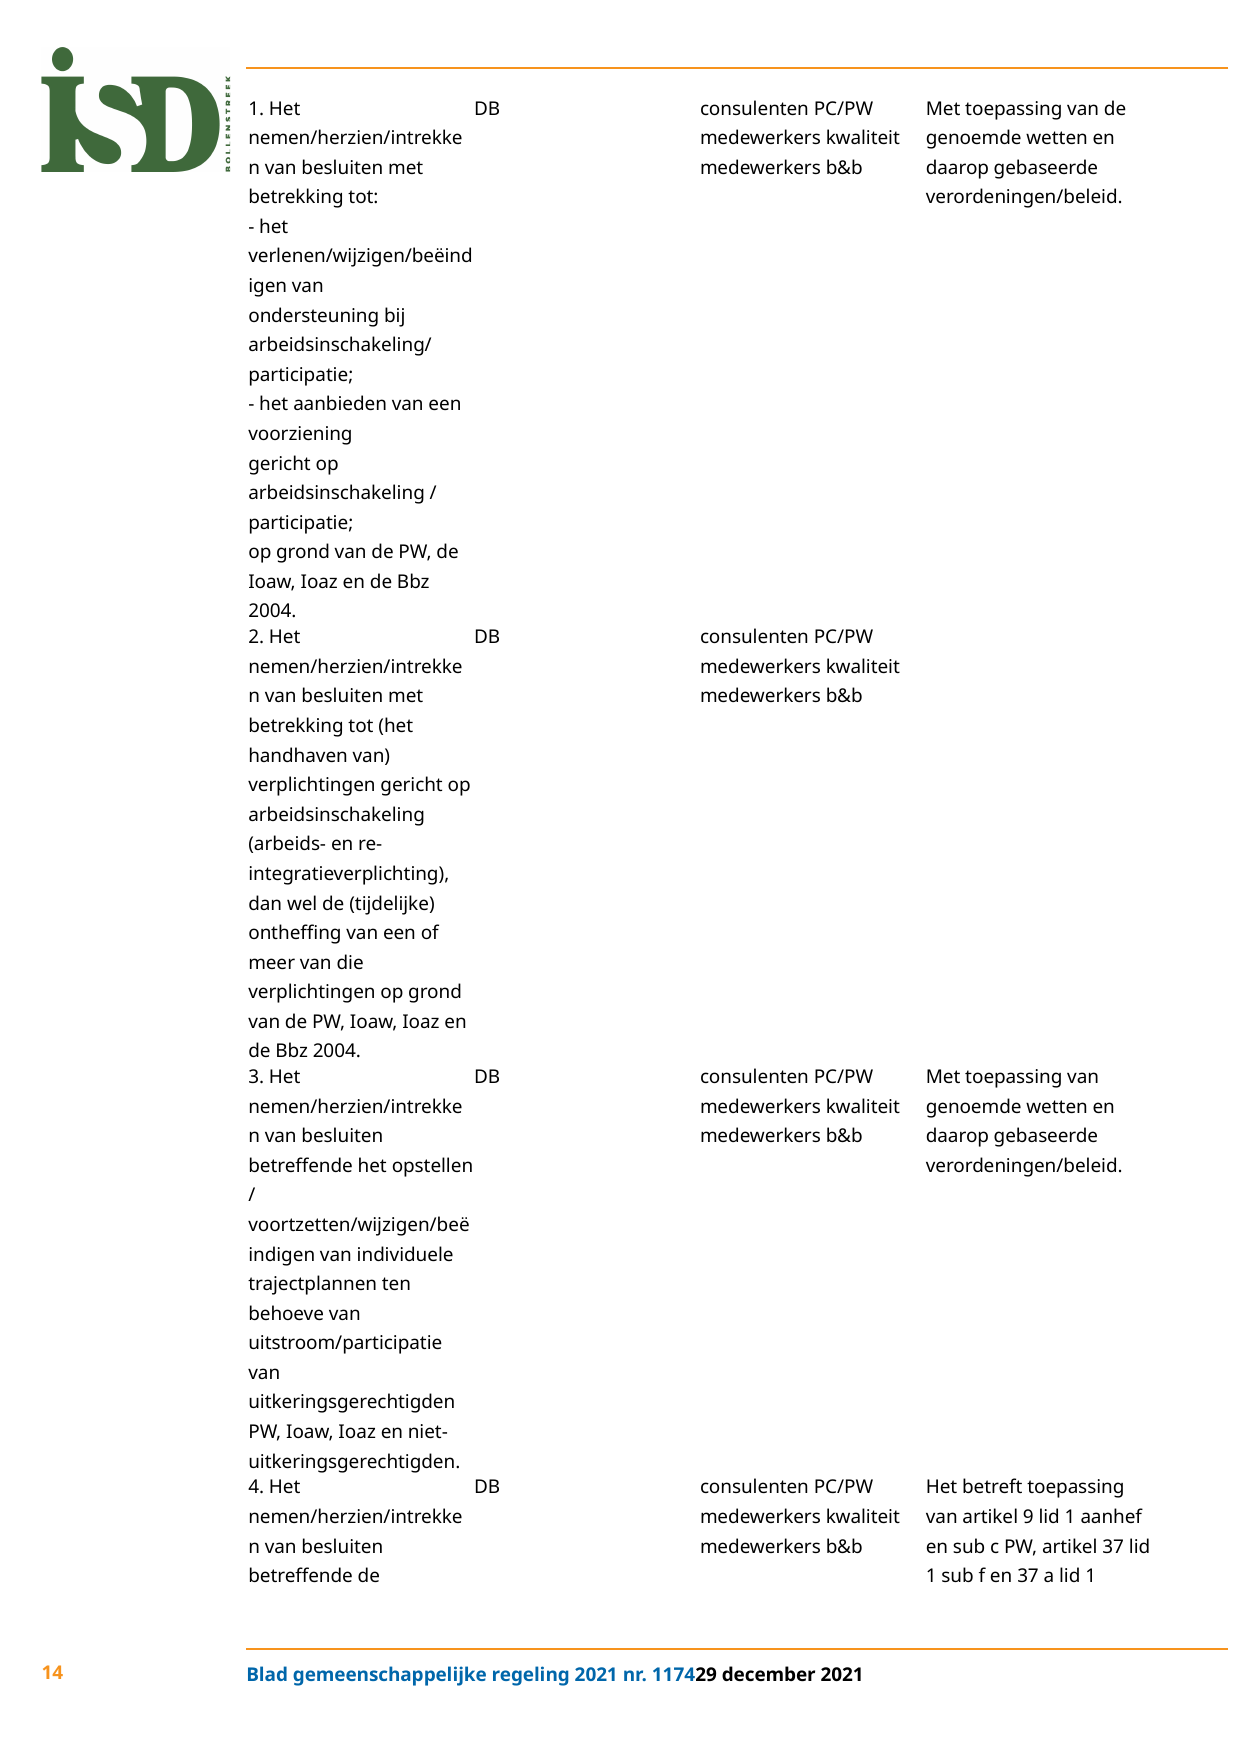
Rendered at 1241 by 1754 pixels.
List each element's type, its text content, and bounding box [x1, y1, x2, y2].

table_cell DB [474, 1063, 700, 1474]
table_cell [926, 624, 1152, 1063]
table_cell Met toepassing van de genoemde wetten en daarop gebaseerde verordeningen/beleid. [926, 95, 1152, 623]
table_cell consulenten PC/PW medewerkers kwaliteit medewerkers b&b [700, 624, 926, 1063]
picture [41, 47, 231, 172]
table_cell Het betreft toepassing van artikel 9 lid 1 aanhef en sub c PW, artikel 37 lid 1 sub f en 37 a lid 1 [926, 1474, 1152, 1588]
table_cell DB [474, 624, 700, 1063]
table_cell consulenten PC/PW medewerkers kwaliteit medewerkers b&b [700, 95, 926, 623]
table_cell DB [474, 95, 700, 623]
table_cell Met toepassing van genoemde wetten en daarop gebaseerde verordeningen/beleid. [926, 1063, 1152, 1474]
table_cell DB [474, 1474, 700, 1588]
table_cell 4. Het nemen/herzien/intrekken van besluiten betreffende de [248, 1474, 474, 1588]
table_cell 3. Het nemen/herzien/intrekken van besluiten betreffende het opstellen / voortzetten/wijzigen/beëindigen van individuele trajectplannen ten behoeve van uitstroom/participatie van uitkeringsgerechtigden PW, Ioaw, Ioaz en niet-uitkeringsgerechtigden. [248, 1063, 474, 1474]
table_cell consulenten PC/PW medewerkers kwaliteit medewerkers b&b [700, 1474, 926, 1588]
table_cell 2. Het nemen/herzien/intrekken van besluiten met betrekking tot (het handhaven van) verplichtingen gericht op arbeidsinschakeling (arbeids- en re-integratieverplichting), dan wel de (tijdelijke) ontheffing van een of meer van die verplichtingen op grond van de PW, Ioaw, Ioaz en de Bbz 2004. [248, 624, 474, 1063]
table_cell 1. Het nemen/herzien/intrekken van besluiten met betrekking tot: - het verlenen/wijzigen/beëindigen van ondersteuning bij arbeidsinschakeling/ participatie; - het aanbieden van een voorziening gericht op arbeidsinschakeling / participatie; op grond van de PW, de Ioaw, Ioaz en de Bbz 2004. [248, 95, 474, 623]
table_cell consulenten PC/PW medewerkers kwaliteit medewerkers b&b [700, 1063, 926, 1474]
